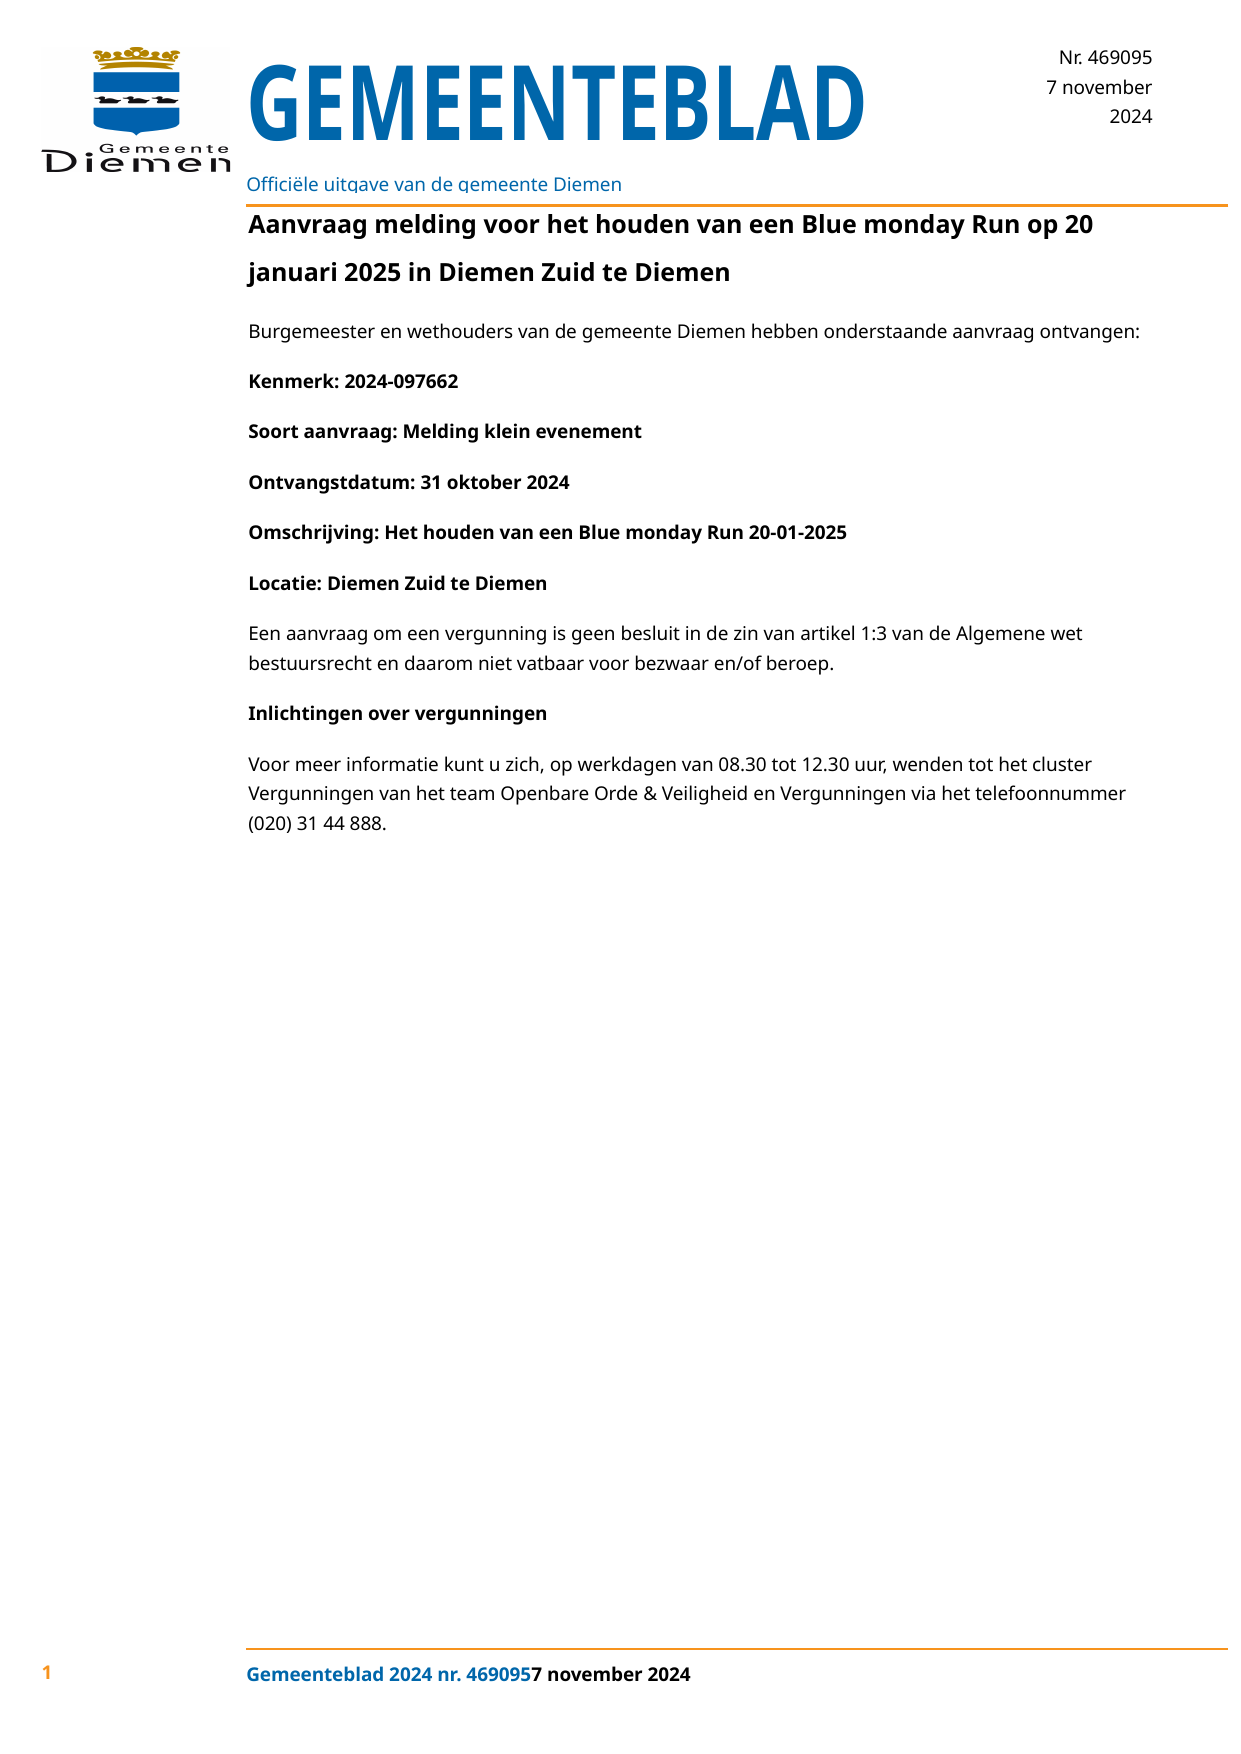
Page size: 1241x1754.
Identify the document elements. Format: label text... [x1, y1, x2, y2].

text Omschrijving: Het houden van een Blue monday Run 20-01-2025 [248, 519, 1152, 545]
text Voor meer informatie kunt u zich, op werkdagen van 08.30 tot 12.30 uur, wenden tot het cluster Vergunningen van het team Openbare Orde & Veiligheid en Vergunningen via het telefoonnummer (020) 31 44 888. [248, 751, 1152, 836]
text Burgemeester en wethouders van de gemeente Diemen hebben onderstaande aanvraag ontvangen: [248, 318, 1152, 344]
text Ontvangstdatum: 31 oktober 2024 [248, 469, 1152, 495]
text Soort aanvraag: Melding klein evenement [248, 419, 1152, 444]
text Inlichtingen over vergunningen [248, 700, 1152, 726]
text Aanvraag melding voor het houden van een Blue monday Run op 20 januari 2025 in Diemen Zuid te Diemen [248, 207, 1152, 288]
text Locatie: Diemen Zuid te Diemen [248, 570, 1152, 596]
text Een aanvraag om een vergunning is geen besluit in de zin van artikel 1:3 van de Algemene wet bestuursrecht en daarom niet vatbaar voor bezwaar en/of beroep. [248, 620, 1152, 676]
text Kenmerk: 2024-097662 [248, 368, 1152, 394]
picture [41, 47, 231, 172]
